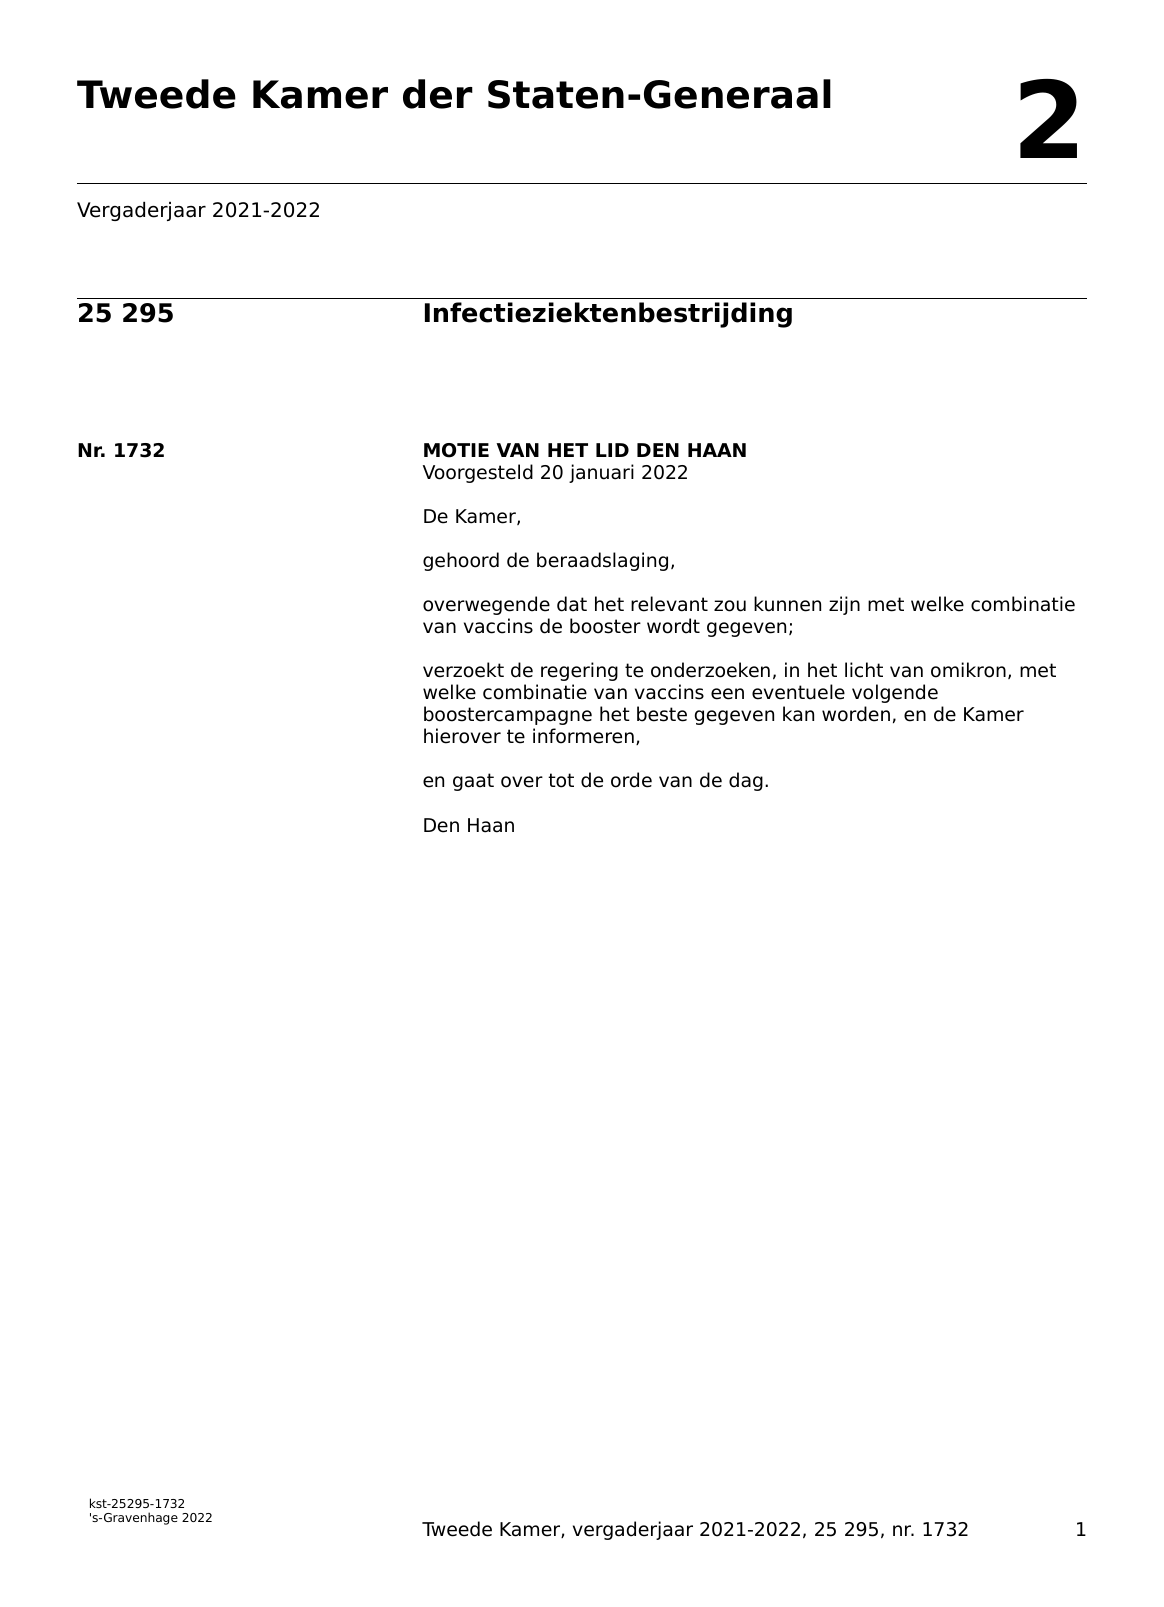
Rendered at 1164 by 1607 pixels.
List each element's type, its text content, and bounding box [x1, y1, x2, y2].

text en gaat over tot de orde van de dag. [422, 770, 1087, 792]
text De Kamer, [422, 506, 1087, 528]
text verzoekt de regering te onderzoeken, in het licht van omikron, met welke combinatie van vaccins een eventuele volgende boostercampagne het beste gegeven kan worden, en de Kamer hierover te informeren, [422, 660, 1087, 748]
text kst-25295-1732 [88, 1497, 323, 1511]
text Den Haan [422, 814, 1087, 837]
text 's-Gravenhage 2022 [88, 1511, 323, 1525]
text Voorgesteld 20 januari 2022 [422, 462, 1087, 484]
subtitle 25 295 Infectieziektenbestrijding [77, 299, 1087, 329]
table_header 2 [886, 59, 1087, 183]
table_header Tweede Kamer der Staten-Generaal [77, 59, 886, 183]
text overwegende dat het relevant zou kunnen zijn met welke combinatie van vaccins de booster wordt gegeven; [422, 594, 1087, 638]
text gehoord de beraadslaging, [422, 550, 1087, 572]
subtitle Nr. 1732 MOTIE VAN HET LID DEN HAAN [77, 440, 1087, 462]
table_cell Vergaderjaar 2021-2022 [77, 184, 1087, 298]
